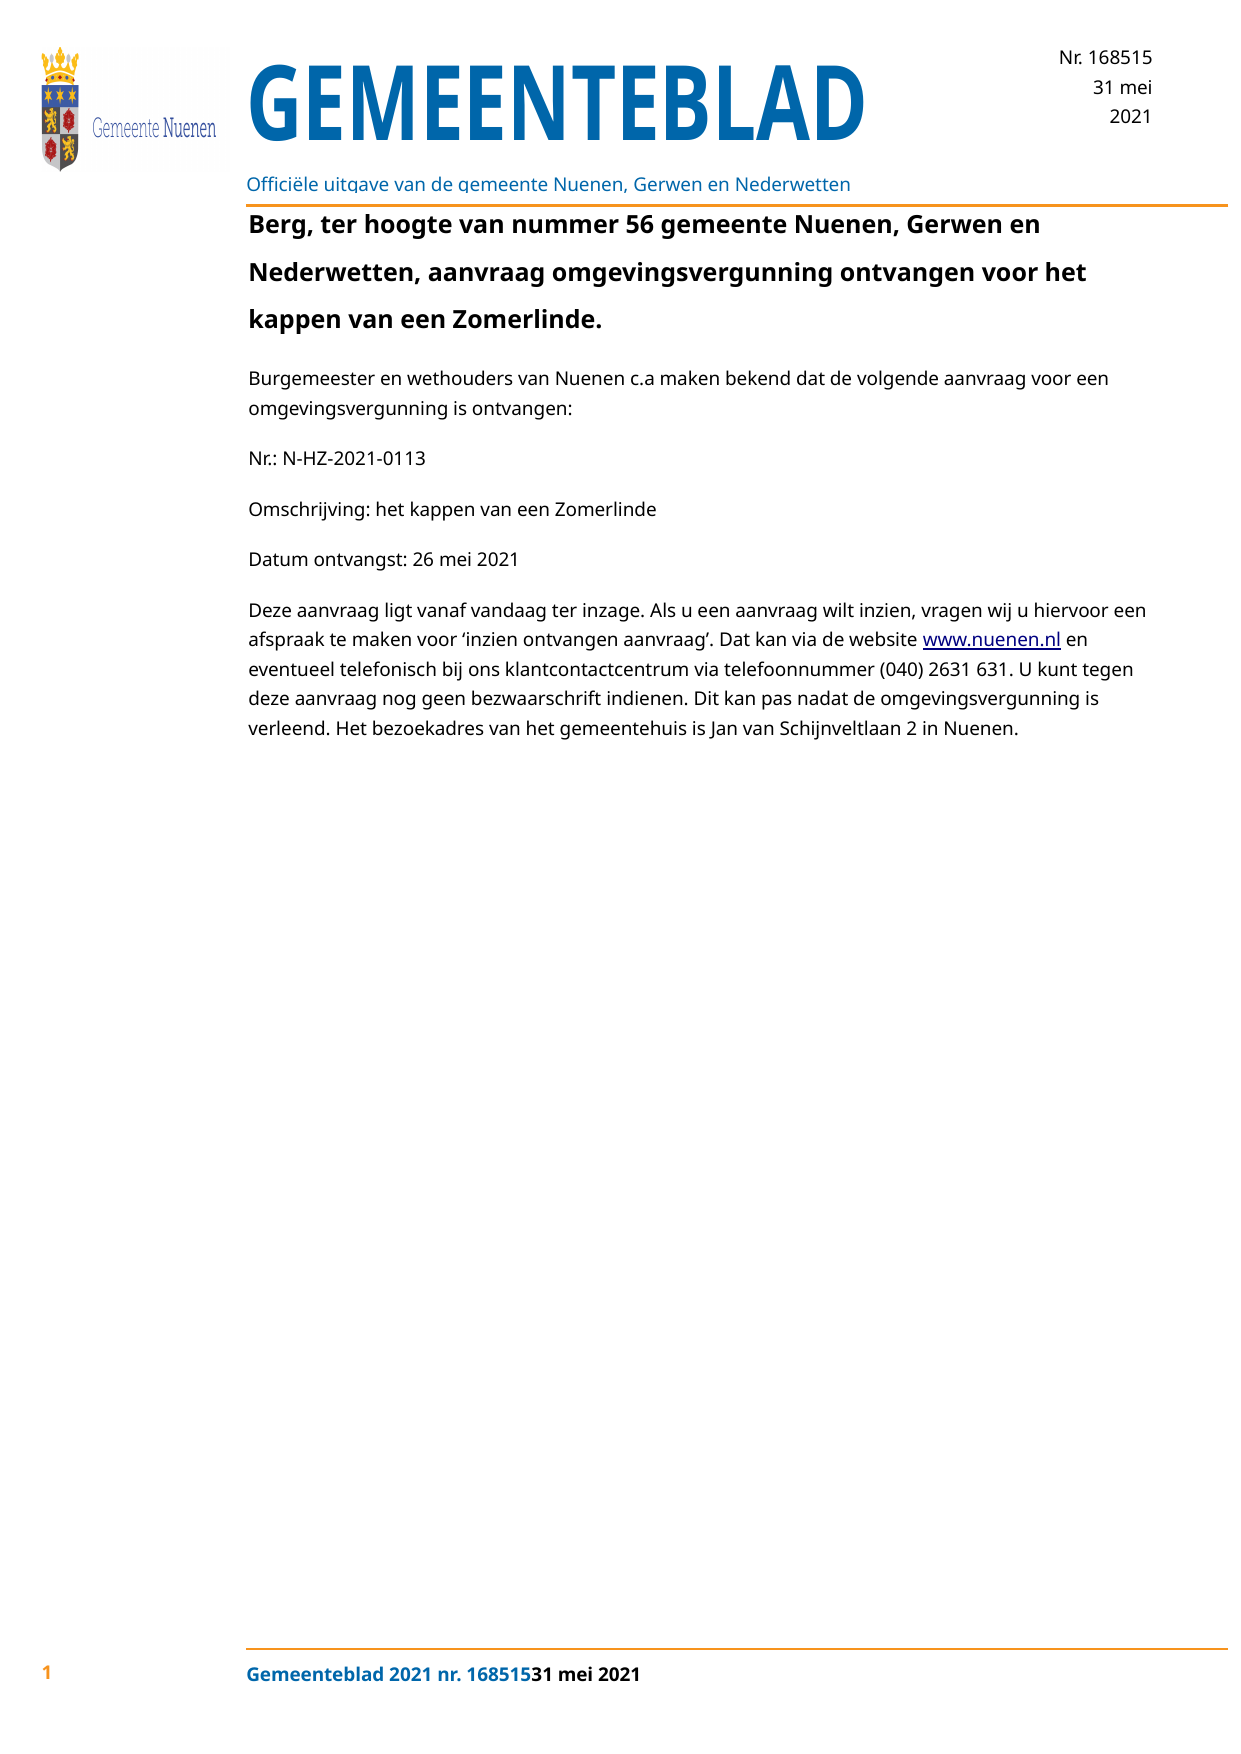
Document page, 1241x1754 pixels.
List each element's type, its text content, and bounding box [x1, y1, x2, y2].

text Deze aanvraag ligt vanaf vandaag ter inzage. Als u een aanvraag wilt inzien, vragen wij u hiervoor een afspraak te maken voor ‘inzien ontvangen aanvraag’. Dat kan via de website www.nuenen.nl en eventueel telefonisch bij ons klantcontactcentrum via telefoonnummer (040) 2631 631. U kunt tegen deze aanvraag nog geen bezwaarschrift indienen. Dit kan pas nadat de omgevingsvergunning is verleend. Het bezoekadres van het gemeentehuis is Jan van Schijnveltlaan 2 in Nuenen. [248, 597, 1152, 741]
text Berg, ter hoogte van nummer 56 gemeente Nuenen, Gerwen en Nederwetten, aanvraag omgevingsvergunning ontvangen voor het kappen van een Zomerlinde. [248, 207, 1152, 336]
text Nr.: N-HZ-2021-0113 [248, 446, 1152, 471]
text Datum ontvangst: 26 mei 2021 [248, 546, 1152, 572]
picture [41, 47, 231, 172]
text Burgemeester en wethouders van Nuenen c.a maken bekend dat de volgende aanvraag voor een omgevingsvergunning is ontvangen: [248, 366, 1152, 421]
text Omschrijving: het kappen van een Zomerlinde [248, 496, 1152, 522]
